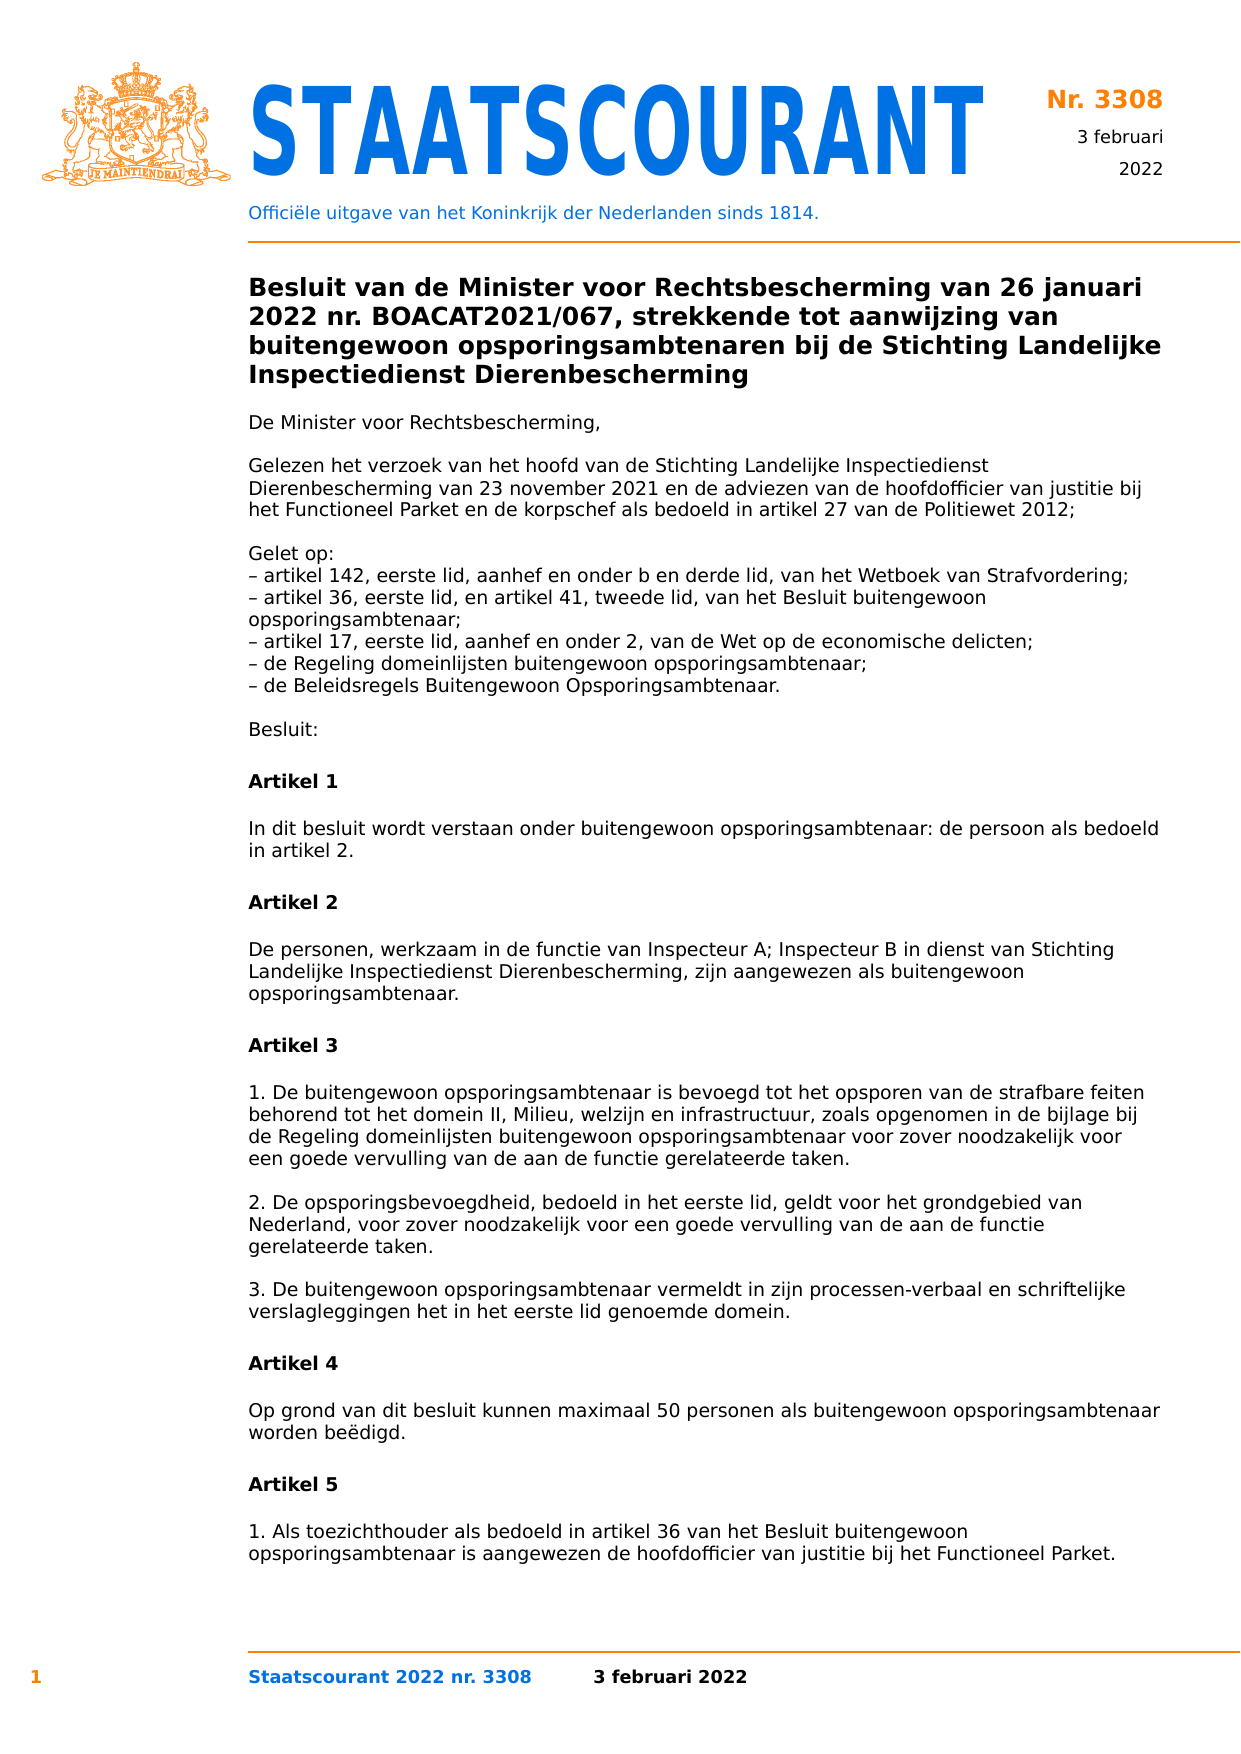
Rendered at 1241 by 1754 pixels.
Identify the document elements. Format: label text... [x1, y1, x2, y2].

subtitle Artikel 4 [248, 1353, 1163, 1375]
text – artikel 36, eerste lid, en artikel 41, tweede lid, van het Besluit buitengewoon opsporingsambtenaar; [248, 587, 1163, 631]
table_header [25, 62, 248, 241]
table_cell 3 februari [998, 121, 1240, 153]
table_header STAATSCOURANT [248, 62, 998, 203]
text 2. De opsporingsbevoegdheid, bedoeld in het eerste lid, geldt voor het grondgebied van Nederland, voor zover noodzakelijk voor een goede vervulling van de aan de functie gerelateerde taken. [248, 1192, 1163, 1257]
subtitle Artikel 2 [248, 892, 1163, 914]
text – artikel 142, eerste lid, aanhef en onder b en derde lid, van het Wetboek van Strafvordering; [248, 565, 1163, 587]
text De personen, werkzaam in de functie van Inspecteur A; Inspecteur B in dienst van Stichting Landelijke Inspectiedienst Dierenbescherming, zijn aangewezen als buitengewoon opsporingsambtenaar. [248, 939, 1163, 1005]
picture [41, 62, 231, 186]
text – artikel 17, eerste lid, aanhef en onder 2, van de Wet op de economische delicten; [248, 631, 1163, 653]
text De Minister voor Rechtsbescherming, [248, 412, 1163, 433]
table_cell 2022 [998, 153, 1240, 203]
text Op grond van dit besluit kunnen maximaal 50 personen als buitengewoon opsporingsambtenaar worden beëdigd. [248, 1400, 1163, 1444]
text 1. De buitengewoon opsporingsambtenaar is bevoegd tot het opsporen van de strafbare feiten behorend tot het domein II, Milieu, welzijn en infrastructuur, zoals opgenomen in de bijlage bij de Regeling domeinlijsten buitengewoon opsporingsambtenaar voor zover noodzakelijk voor een goede vervulling van de aan de functie gerelateerde taken. [248, 1082, 1163, 1170]
subtitle Besluit van de Minister voor Rechtsbescherming van 26 januari 2022 nr. BOACAT2021/067, strekkende tot aanwijzing van buitengewoon opsporingsambtenaren bij de Stichting Landelijke Inspectiedienst Dierenbescherming [248, 273, 1163, 390]
text – de Regeling domeinlijsten buitengewoon opsporingsambtenaar; [248, 653, 1163, 675]
subtitle Artikel 5 [248, 1474, 1163, 1496]
text 1. Als toezichthouder als bedoeld in artikel 36 van het Besluit buitengewoon opsporingsambtenaar is aangewezen de hoofdofficier van justitie bij het Functioneel Parket. [248, 1521, 1163, 1565]
text Besluit: [248, 719, 1163, 741]
table_header Nr. 3308 [998, 62, 1240, 121]
table_cell Officiële uitgave van het Koninkrijk der Nederlanden sinds 1814. [248, 203, 1240, 241]
text In dit besluit wordt verstaan onder buitengewoon opsporingsambtenaar: de persoon als bedoeld in artikel 2. [248, 818, 1163, 862]
text – de Beleidsregels Buitengewoon Opsporingsambtenaar. [248, 675, 1163, 697]
text 3. De buitengewoon opsporingsambtenaar vermeldt in zijn processen-verbaal en schriftelijke verslagleggingen het in het eerste lid genoemde domein. [248, 1279, 1163, 1323]
subtitle Artikel 3 [248, 1035, 1163, 1057]
text Gelet op: [248, 543, 1163, 565]
text Gelezen het verzoek van het hoofd van de Stichting Landelijke Inspectiedienst Dierenbescherming van 23 november 2021 en de adviezen van de hoofdofficier van justitie bij het Functioneel Parket en de korpschef als bedoeld in artikel 27 van de Politiewet 2012; [248, 455, 1163, 521]
subtitle Artikel 1 [248, 771, 1163, 793]
